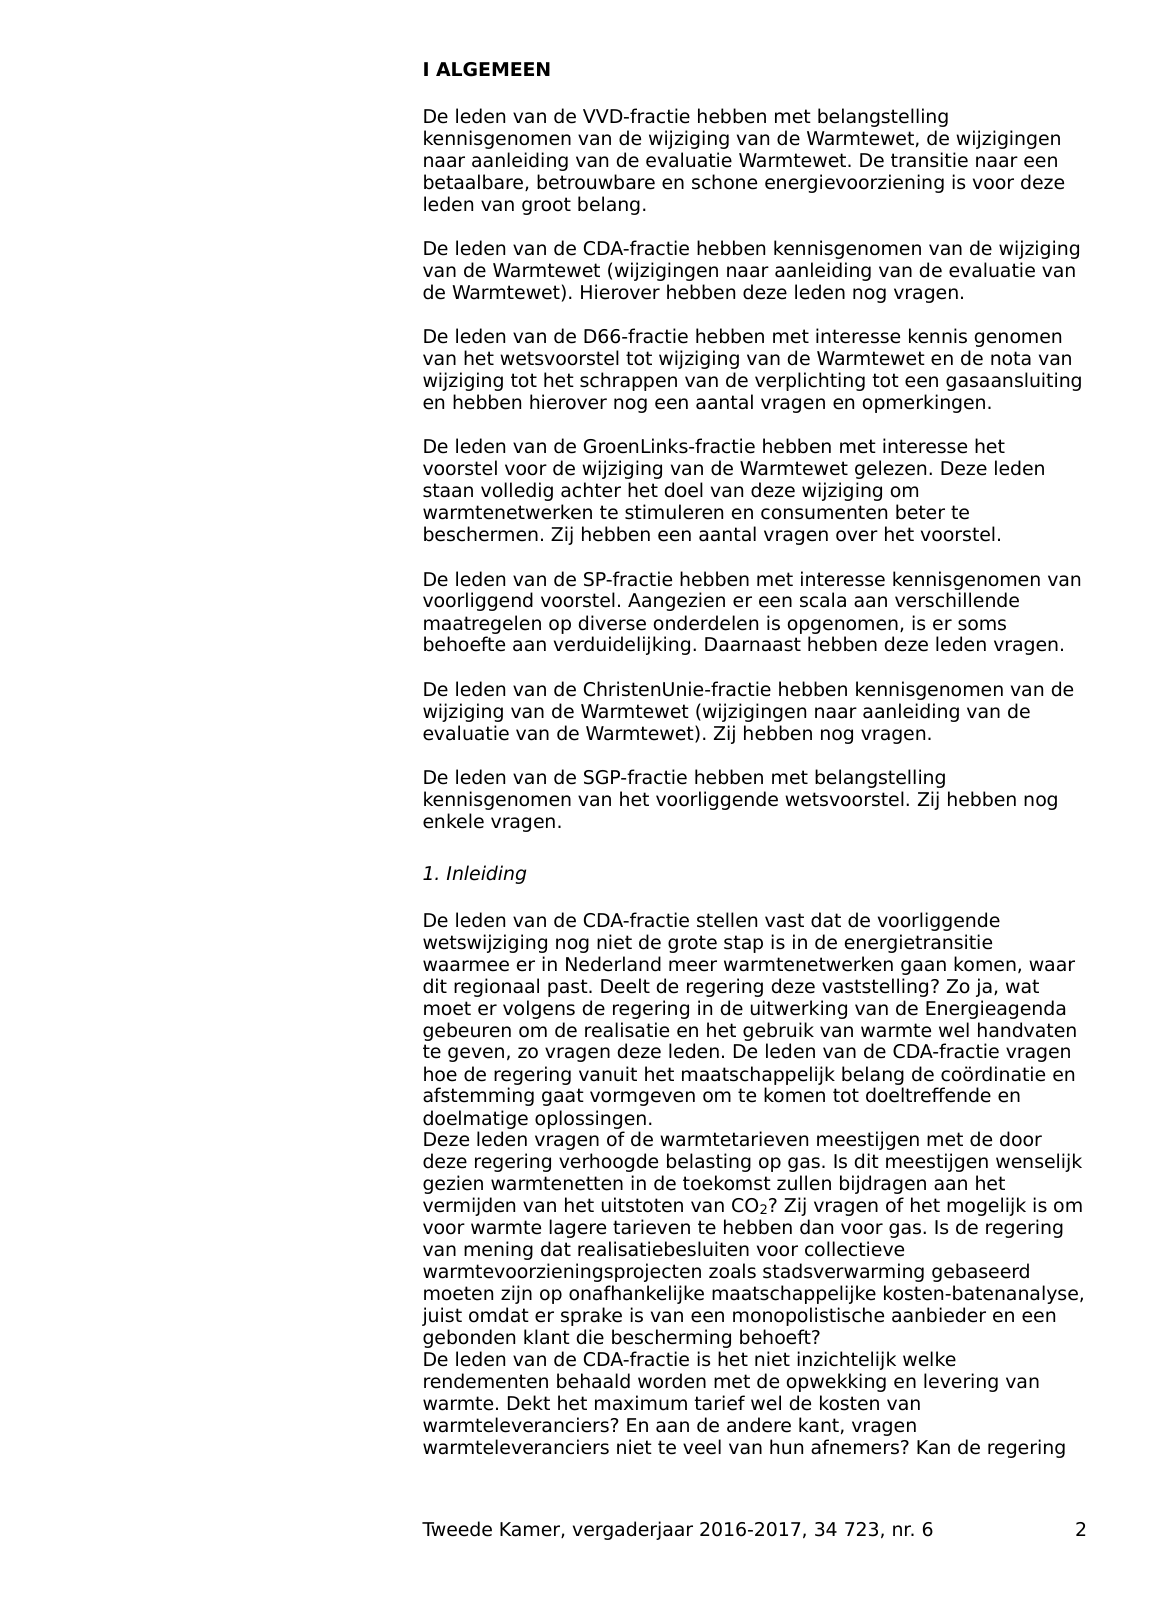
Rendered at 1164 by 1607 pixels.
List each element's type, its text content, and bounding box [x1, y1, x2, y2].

text De leden van de CDA-fractie stellen vast dat de voorliggende wetswijziging nog niet de grote stap is in de energietransitie waarmee er in Nederland meer warmtenetwerken gaan komen, waar dit regionaal past. Deelt de regering deze vaststelling? Zo ja, wat moet er volgens de regering in de uitwerking van de Energieagenda gebeuren om de realisatie en het gebruik van warmte wel handvaten te geven, zo vragen deze leden. De leden van de CDA-fractie vragen hoe de regering vanuit het maatschappelijk belang de coördinatie en afstemming gaat vormgeven om te komen tot doeltreffende en doelmatige oplossingen. [422, 909, 1087, 1129]
text De leden van de CDA-fractie hebben kennisgenomen van de wijziging van de Warmtewet (wijzigingen naar aanleiding van de evaluatie van de Warmtewet). Hierover hebben deze leden nog vragen. [422, 238, 1087, 304]
text De leden van de CDA-fractie is het niet inzichtelijk welke rendementen behaald worden met de opwekking en levering van warmte. Dekt het maximum tarief wel de kosten van warmteleveranciers? En aan de andere kant, vragen warmteleveranciers niet te veel van hun afnemers? Kan de regering [422, 1349, 1087, 1459]
subtitle I ALGEMEEN [422, 59, 1087, 81]
text De leden van de ChristenUnie-fractie hebben kennisgenomen van de wijziging van de Warmtewet (wijzigingen naar aanleiding van de evaluatie van de Warmtewet). Zij hebben nog vragen. [422, 678, 1087, 744]
subtitle 1. Inleiding [422, 863, 1087, 884]
text De leden van de SGP-fractie hebben met belangstelling kennisgenomen van het voorliggende wetsvoorstel. Zij hebben nog enkele vragen. [422, 767, 1087, 833]
text De leden van de GroenLinks-fractie hebben met interesse het voorstel voor de wijziging van de Warmtewet gelezen. Deze leden staan volledig achter het doel van deze wijziging om warmtenetwerken te stimuleren en consumenten beter te beschermen. Zij hebben een aantal vragen over het voorstel. [422, 436, 1087, 546]
text De leden van de SP-fractie hebben met interesse kennisgenomen van voorliggend voorstel. Aangezien er een scala aan verschillende maatregelen op diverse onderdelen is opgenomen, is er soms behoefte aan verduidelijking. Daarnaast hebben deze leden vragen. [422, 568, 1087, 656]
text De leden van de VVD-fractie hebben met belangstelling kennisgenomen van de wijziging van de Warmtewet, de wijzigingen naar aanleiding van de evaluatie Warmtewet. De transitie naar een betaalbare, betrouwbare en schone energievoorziening is voor deze leden van groot belang. [422, 106, 1087, 216]
text Deze leden vragen of de warmtetarieven meestijgen met de door deze regering verhoogde belasting op gas. Is dit meestijgen wenselijk gezien warmtenetten in de toekomst zullen bijdragen aan het vermijden van het uitstoten van CO2? Zij vragen of het mogelijk is om voor warmte lagere tarieven te hebben dan voor gas. Is de regering van mening dat realisatiebesluiten voor collectieve warmtevoorzieningsprojecten zoals stadsverwarming gebaseerd moeten zijn op onafhankelijke maatschappelijke kosten-batenanalyse, juist omdat er sprake is van een monopolistische aanbieder en een gebonden klant die bescherming behoeft? [422, 1129, 1087, 1349]
text De leden van de D66-fractie hebben met interesse kennis genomen van het wetsvoorstel tot wijziging van de Warmtewet en de nota van wijziging tot het schrappen van de verplichting tot een gasaansluiting en hebben hierover nog een aantal vragen en opmerkingen. [422, 326, 1087, 414]
